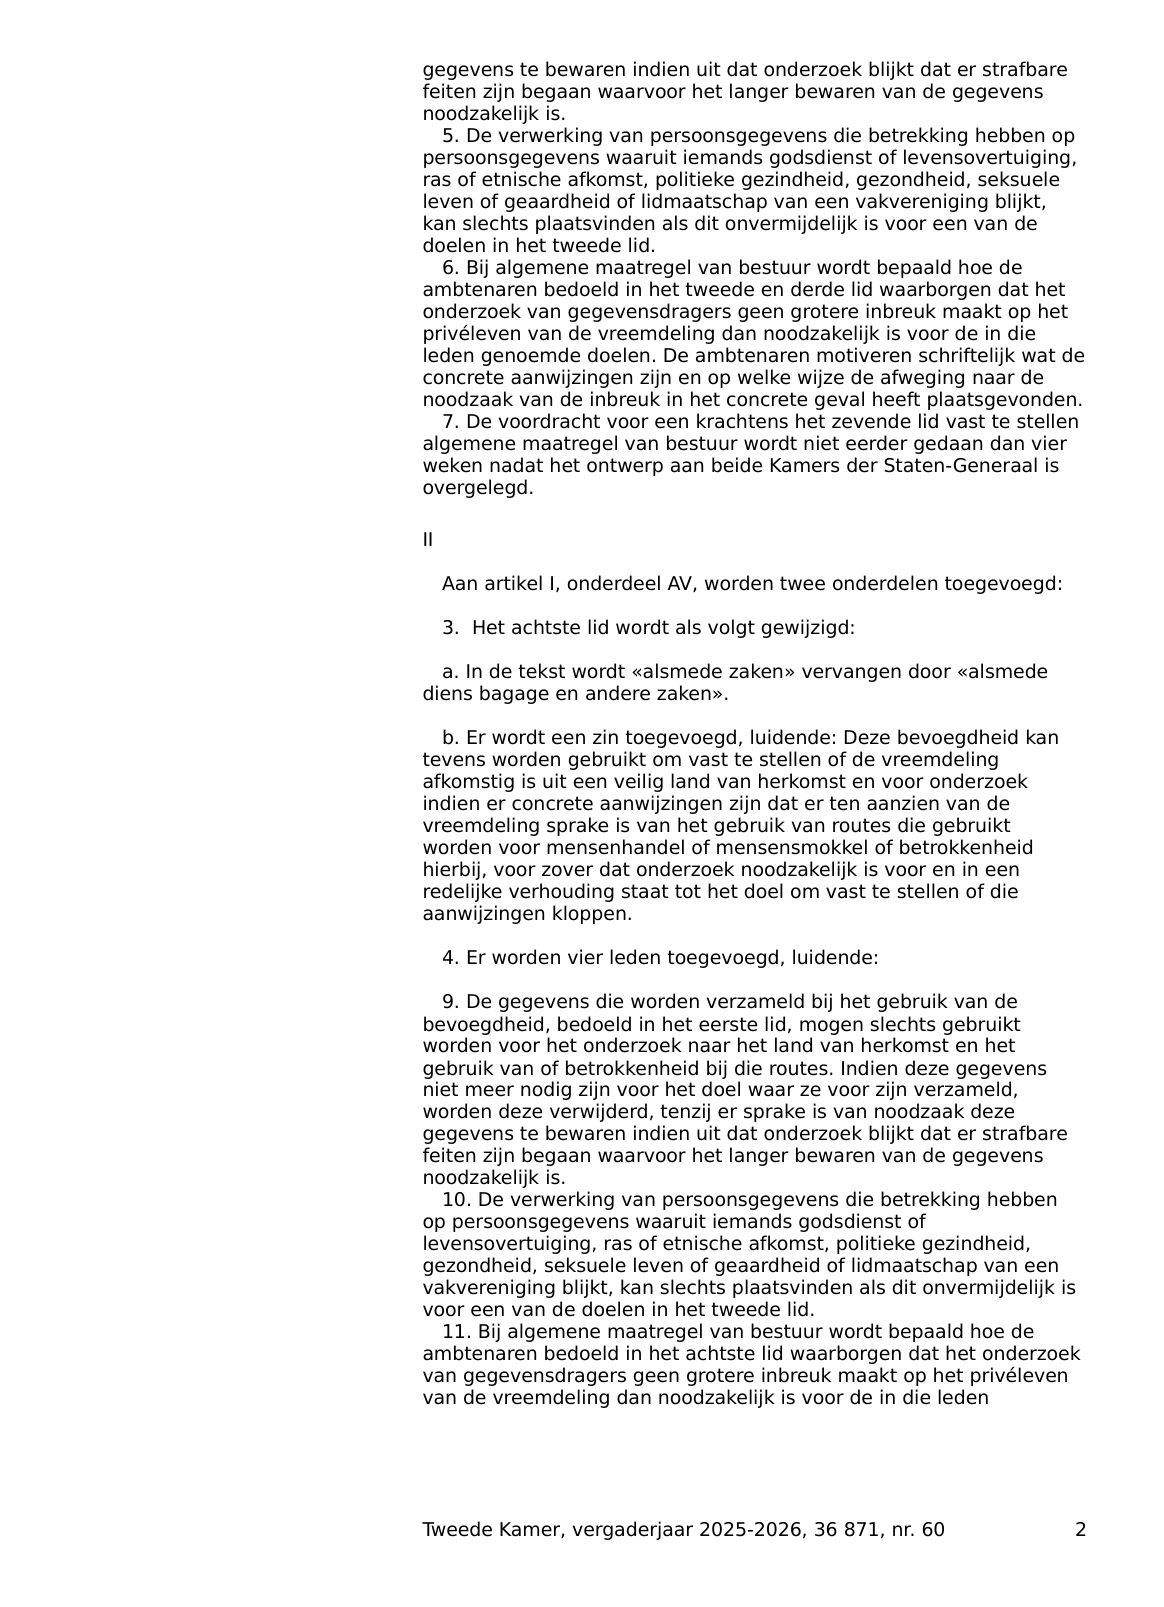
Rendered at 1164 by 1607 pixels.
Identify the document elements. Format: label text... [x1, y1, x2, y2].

text 6. Bij algemene maatregel van bestuur wordt bepaald hoe de ambtenaren bedoeld in het tweede en derde lid waarborgen dat het onderzoek van gegevensdragers geen grotere inbreuk maakt op het privéleven van de vreemdeling dan noodzakelijk is voor de in die leden genoemde doelen. De ambtenaren motiveren schriftelijk wat de concrete aanwijzingen zijn en op welke wijze de afweging naar de noodzaak van de inbreuk in het concrete geval heeft plaatsgevonden. [422, 257, 1087, 411]
text 5. De verwerking van persoonsgegevens die betrekking hebben op persoonsgegevens waaruit iemands godsdienst of levensovertuiging, ras of etnische afkomst, politieke gezindheid, gezondheid, seksuele leven of geaardheid of lidmaatschap van een vakvereniging blijkt, kan slechts plaatsvinden als dit onvermijdelijk is voor een van de doelen in het tweede lid. [422, 125, 1087, 257]
text 7. De voordracht voor een krachtens het zevende lid vast te stellen algemene maatregel van bestuur wordt niet eerder gedaan dan vier weken nadat het ontwerp aan beide Kamers der Staten-Generaal is overgelegd. [422, 411, 1087, 499]
text Aan artikel I, onderdeel AV, worden twee onderdelen toegevoegd: [422, 573, 1087, 595]
text 11. Bij algemene maatregel van bestuur wordt bepaald hoe de ambtenaren bedoeld in het achtste lid waarborgen dat het onderzoek van gegevensdragers geen grotere inbreuk maakt op het privéleven van de vreemdeling dan noodzakelijk is voor de in die leden [422, 1321, 1087, 1409]
text a. In de tekst wordt «alsmede zaken» vervangen door «alsmede diens bagage en andere zaken». [422, 661, 1087, 705]
text 3. Het achtste lid wordt als volgt gewijzigd: [422, 617, 1087, 639]
text 9. De gegevens die worden verzameld bij het gebruik van de bevoegdheid, bedoeld in het eerste lid, mogen slechts gebruikt worden voor het onderzoek naar het land van herkomst en het gebruik van of betrokkenheid bij die routes. Indien deze gegevens niet meer nodig zijn voor het doel waar ze voor zijn verzameld, worden deze verwijderd, tenzij er sprake is van noodzaak deze gegevens te bewaren indien uit dat onderzoek blijkt dat er strafbare feiten zijn begaan waarvoor het langer bewaren van de gegevens noodzakelijk is. [422, 991, 1087, 1189]
text 10. De verwerking van persoonsgegevens die betrekking hebben op persoonsgegevens waaruit iemands godsdienst of levensovertuiging, ras of etnische afkomst, politieke gezindheid, gezondheid, seksuele leven of geaardheid of lidmaatschap van een vakvereniging blijkt, kan slechts plaatsvinden als dit onvermijdelijk is voor een van de doelen in het tweede lid. [422, 1189, 1087, 1321]
subtitle II [422, 529, 1087, 551]
text b. Er wordt een zin toegevoegd, luidende: Deze bevoegdheid kan tevens worden gebruikt om vast te stellen of de vreemdeling afkomstig is uit een veilig land van herkomst en voor onderzoek indien er concrete aanwijzingen zijn dat er ten aanzien van de vreemdeling sprake is van het gebruik van routes die gebruikt worden voor mensenhandel of mensensmokkel of betrokkenheid hierbij, voor zover dat onderzoek noodzakelijk is voor en in een redelijke verhouding staat tot het doel om vast te stellen of die aanwijzingen kloppen. [422, 727, 1087, 925]
text 4. Er worden vier leden toegevoegd, luidende: [422, 947, 1087, 969]
text gegevens te bewaren indien uit dat onderzoek blijkt dat er strafbare feiten zijn begaan waarvoor het langer bewaren van de gegevens noodzakelijk is. [422, 59, 1087, 125]
